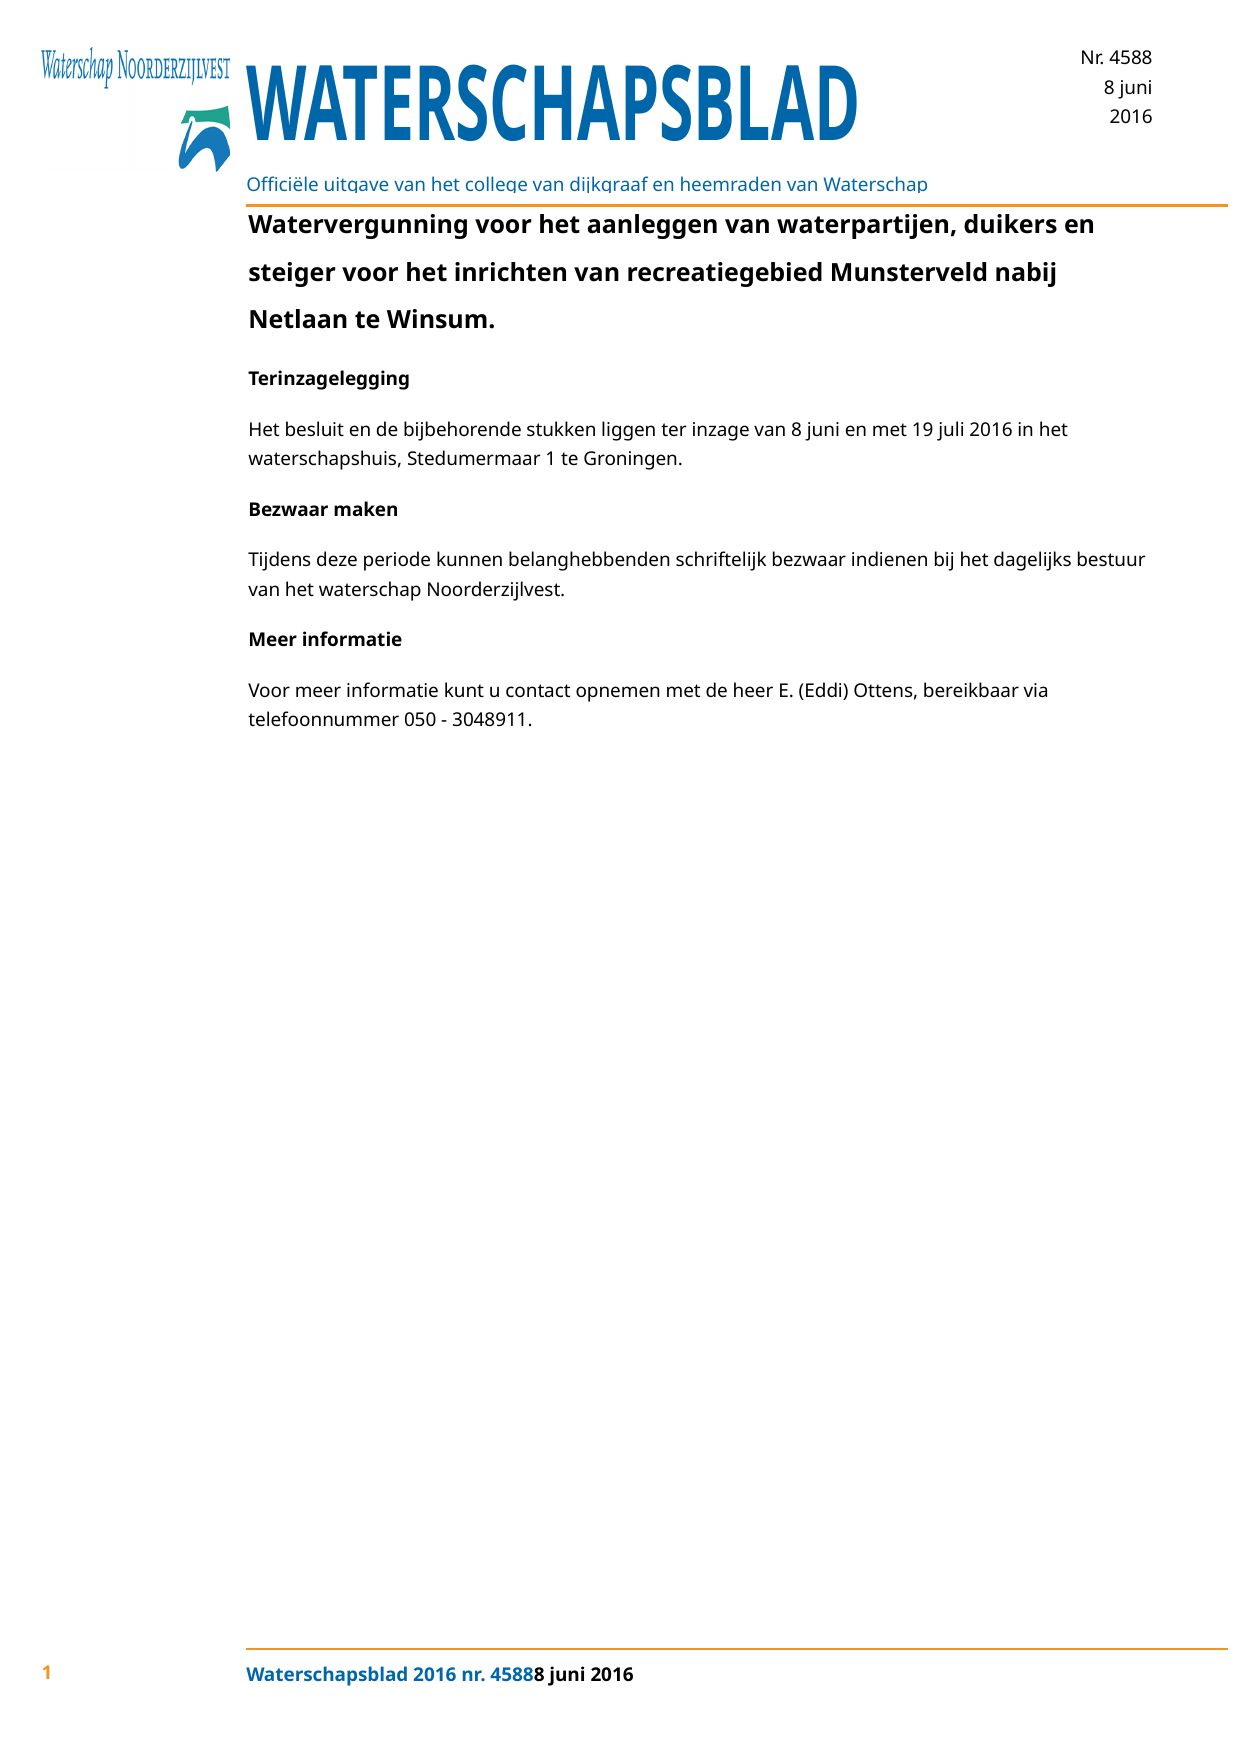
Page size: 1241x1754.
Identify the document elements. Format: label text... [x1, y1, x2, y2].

text Tijdens deze periode kunnen belanghebbenden schriftelijk bezwaar indienen bij het dagelijks bestuur van het waterschap Noorderzijlvest. [248, 546, 1152, 602]
text Terinzagelegging [248, 366, 1152, 391]
text Het besluit en de bijbehorende stukken liggen ter inzage van 8 juni en met 19 juli 2016 in het waterschapshuis, Stedumermaar 1 te Groningen. [248, 416, 1152, 471]
picture [41, 47, 231, 172]
text Meer informatie [248, 626, 1152, 652]
text Watervergunning voor het aanleggen van waterpartijen, duikers en steiger voor het inrichten van recreatiegebied Munsterveld nabij Netlaan te Winsum. [248, 207, 1152, 336]
text Bezwaar maken [248, 496, 1152, 522]
text Voor meer informatie kunt u contact opnemen met de heer E. (Eddi) Ottens, bereikbaar via telefoonnummer 050 - 3048911. [248, 677, 1152, 732]
